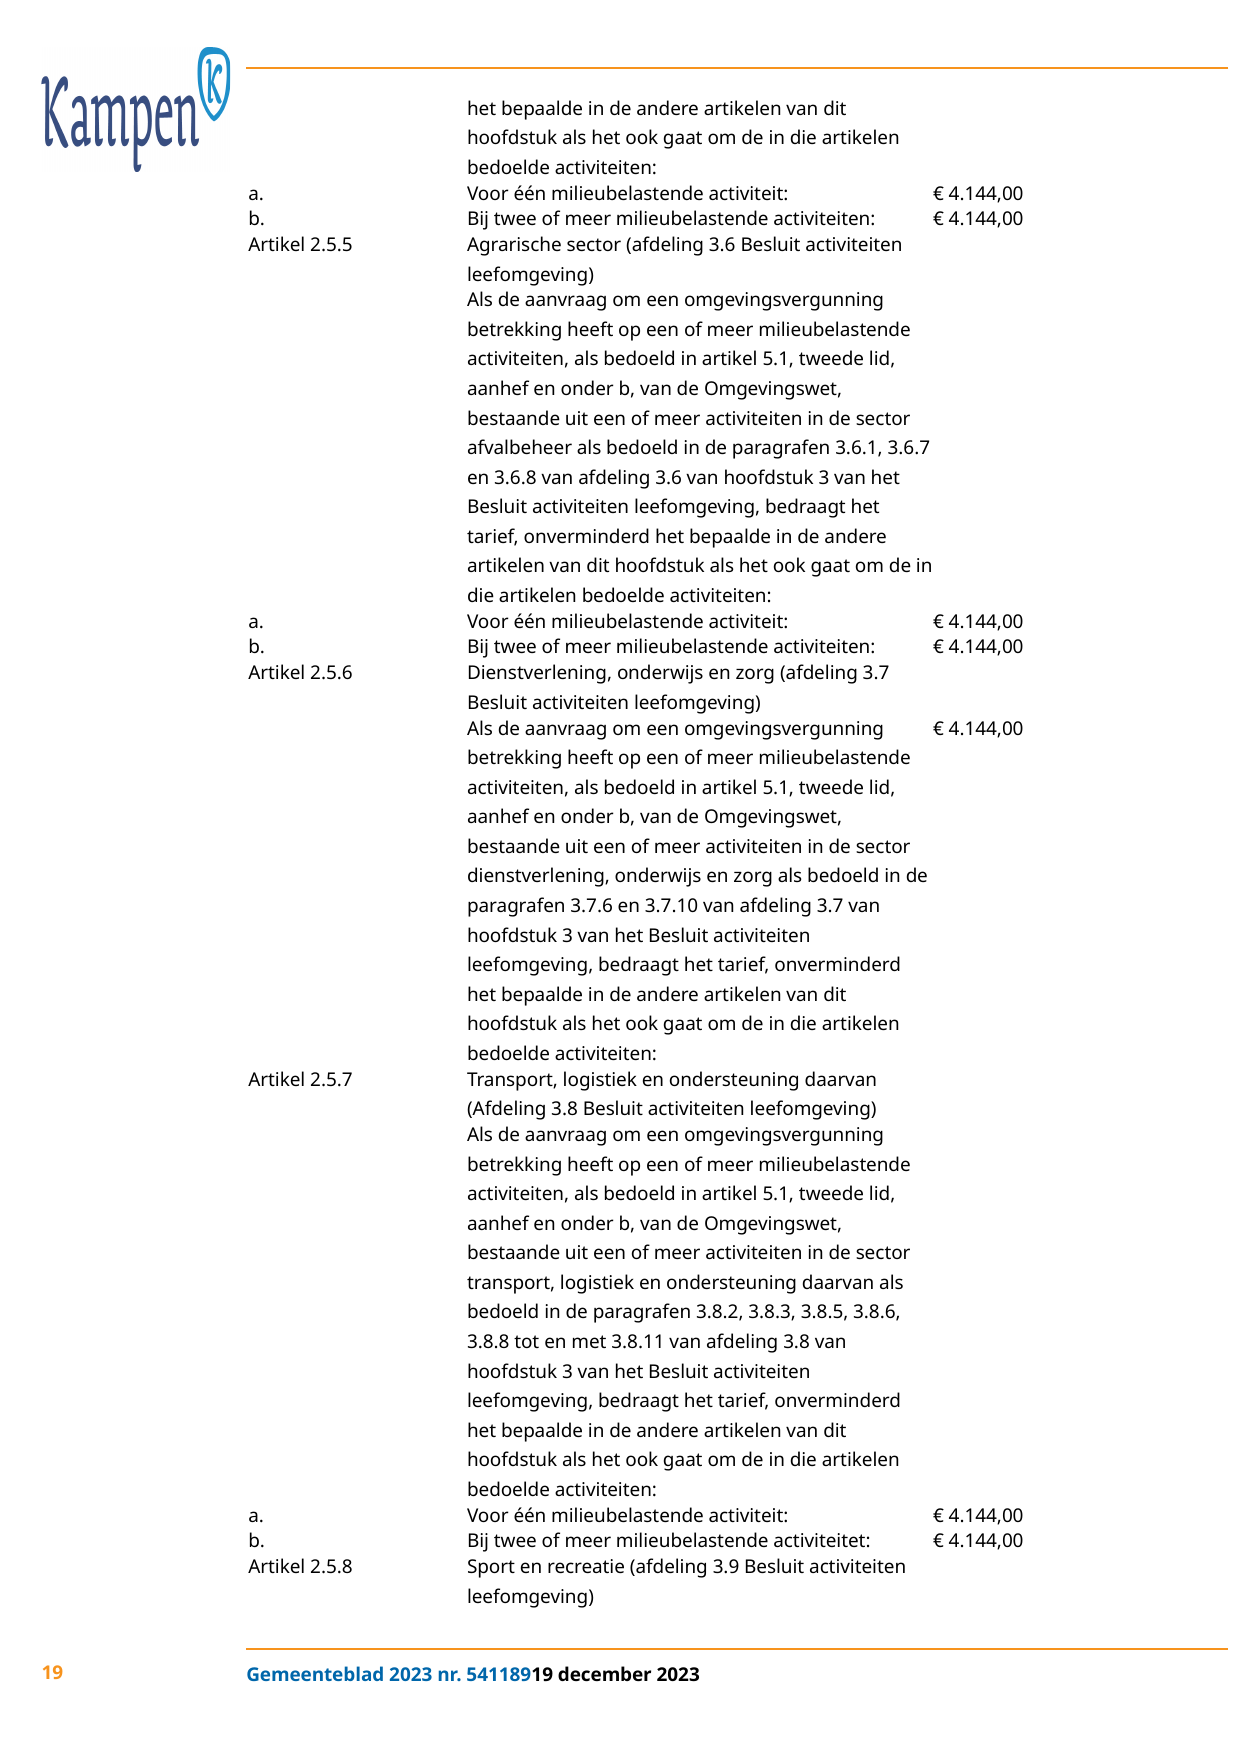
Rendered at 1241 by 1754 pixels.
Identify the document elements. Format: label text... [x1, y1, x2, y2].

table_cell € 4.144,00 [933, 608, 1152, 634]
table_cell a. [248, 1502, 467, 1528]
table_cell Dienstverlening, onderwijs en zorg (afdeling 3.7 Besluit activiteiten leefomgeving) [467, 660, 933, 715]
table_cell [248, 286, 467, 608]
table_cell Als de aanvraag om een omgevingsvergunning betrekking heeft op een of meer milieubelastende activiteiten, als bedoeld in artikel 5.1, tweede lid, aanhef en onder b, van de Omgevingswet, bestaande uit een of meer activiteiten in de sector transport, logistiek en ondersteuning daarvan als bedoeld in de paragrafen 3.8.2, 3.8.3, 3.8.5, 3.8.6, 3.8.8 tot en met 3.8.11 van afdeling 3.8 van hoofdstuk 3 van het Besluit activiteiten leefomgeving, bedraagt het tarief, onverminderd het bepaalde in de andere artikelen van dit hoofdstuk als het ook gaat om de in die artikelen bedoelde activiteiten: [467, 1121, 933, 1502]
table_cell Bij twee of meer milieubelastende activiteiten: [467, 634, 933, 659]
table_cell a. [248, 180, 467, 205]
table_cell [933, 1554, 1152, 1609]
table_cell [933, 286, 1152, 608]
table_cell Bij twee of meer milieubelastende activiteiten: [467, 205, 933, 231]
table_cell € 4.144,00 [933, 715, 1152, 1066]
table_cell [248, 95, 467, 180]
table_cell € 4.144,00 [933, 1502, 1152, 1528]
table_cell Als de aanvraag om een omgevingsvergunning betrekking heeft op een of meer milieubelastende activiteiten, als bedoeld in artikel 5.1, tweede lid, aanhef en onder b, van de Omgevingswet, bestaande uit een of meer activiteiten in de sector dienstverlening, onderwijs en zorg als bedoeld in de paragrafen 3.7.6 en 3.7.10 van afdeling 3.7 van hoofdstuk 3 van het Besluit activiteiten leefomgeving, bedraagt het tarief, onverminderd het bepaalde in de andere artikelen van dit hoofdstuk als het ook gaat om de in die artikelen bedoelde activiteiten: [467, 715, 933, 1066]
picture [41, 47, 231, 172]
table_cell € 4.144,00 [933, 205, 1152, 231]
table_cell [933, 660, 1152, 715]
table_cell [933, 1066, 1152, 1121]
table_cell b. [248, 205, 467, 231]
table_cell het bepaalde in de andere artikelen van dit hoofdstuk als het ook gaat om de in die artikelen bedoelde activiteiten: [467, 95, 933, 180]
table_cell [248, 715, 467, 1066]
table_cell [933, 95, 1152, 180]
table_cell [933, 231, 1152, 286]
table_cell Artikel 2.5.7 [248, 1066, 467, 1121]
table_cell Voor één milieubelastende activiteit: [467, 1502, 933, 1528]
table_cell a. [248, 608, 467, 634]
table_cell € 4.144,00 [933, 180, 1152, 205]
table_cell Transport, logistiek en ondersteuning daarvan (Afdeling 3.8 Besluit activiteiten leefomgeving) [467, 1066, 933, 1121]
table_cell [248, 1121, 467, 1502]
table_cell Bij twee of meer milieubelastende activiteitet: [467, 1528, 933, 1553]
table_cell b. [248, 634, 467, 659]
table_cell € 4.144,00 [933, 634, 1152, 659]
table_cell Artikel 2.5.5 [248, 231, 467, 286]
table_cell Agrarische sector (afdeling 3.6 Besluit activiteiten leefomgeving) [467, 231, 933, 286]
table_cell Voor één milieubelastende activiteit: [467, 180, 933, 205]
table_cell Voor één milieubelastende activiteit: [467, 608, 933, 634]
table_cell Artikel 2.5.6 [248, 660, 467, 715]
table_cell Artikel 2.5.8 [248, 1554, 467, 1609]
table_cell Als de aanvraag om een omgevingsvergunning betrekking heeft op een of meer milieubelastende activiteiten, als bedoeld in artikel 5.1, tweede lid, aanhef en onder b, van de Omgevingswet, bestaande uit een of meer activiteiten in de sector afvalbeheer als bedoeld in de paragrafen 3.6.1, 3.6.7 en 3.6.8 van afdeling 3.6 van hoofdstuk 3 van het Besluit activiteiten leefomgeving, bedraagt het tarief, onverminderd het bepaalde in de andere artikelen van dit hoofdstuk als het ook gaat om de in die artikelen bedoelde activiteiten: [467, 286, 933, 608]
table_cell € 4.144,00 [933, 1528, 1152, 1553]
table_cell Sport en recreatie (afdeling 3.9 Besluit activiteiten leefomgeving) [467, 1554, 933, 1609]
table_cell [933, 1121, 1152, 1502]
table_cell b. [248, 1528, 467, 1553]
